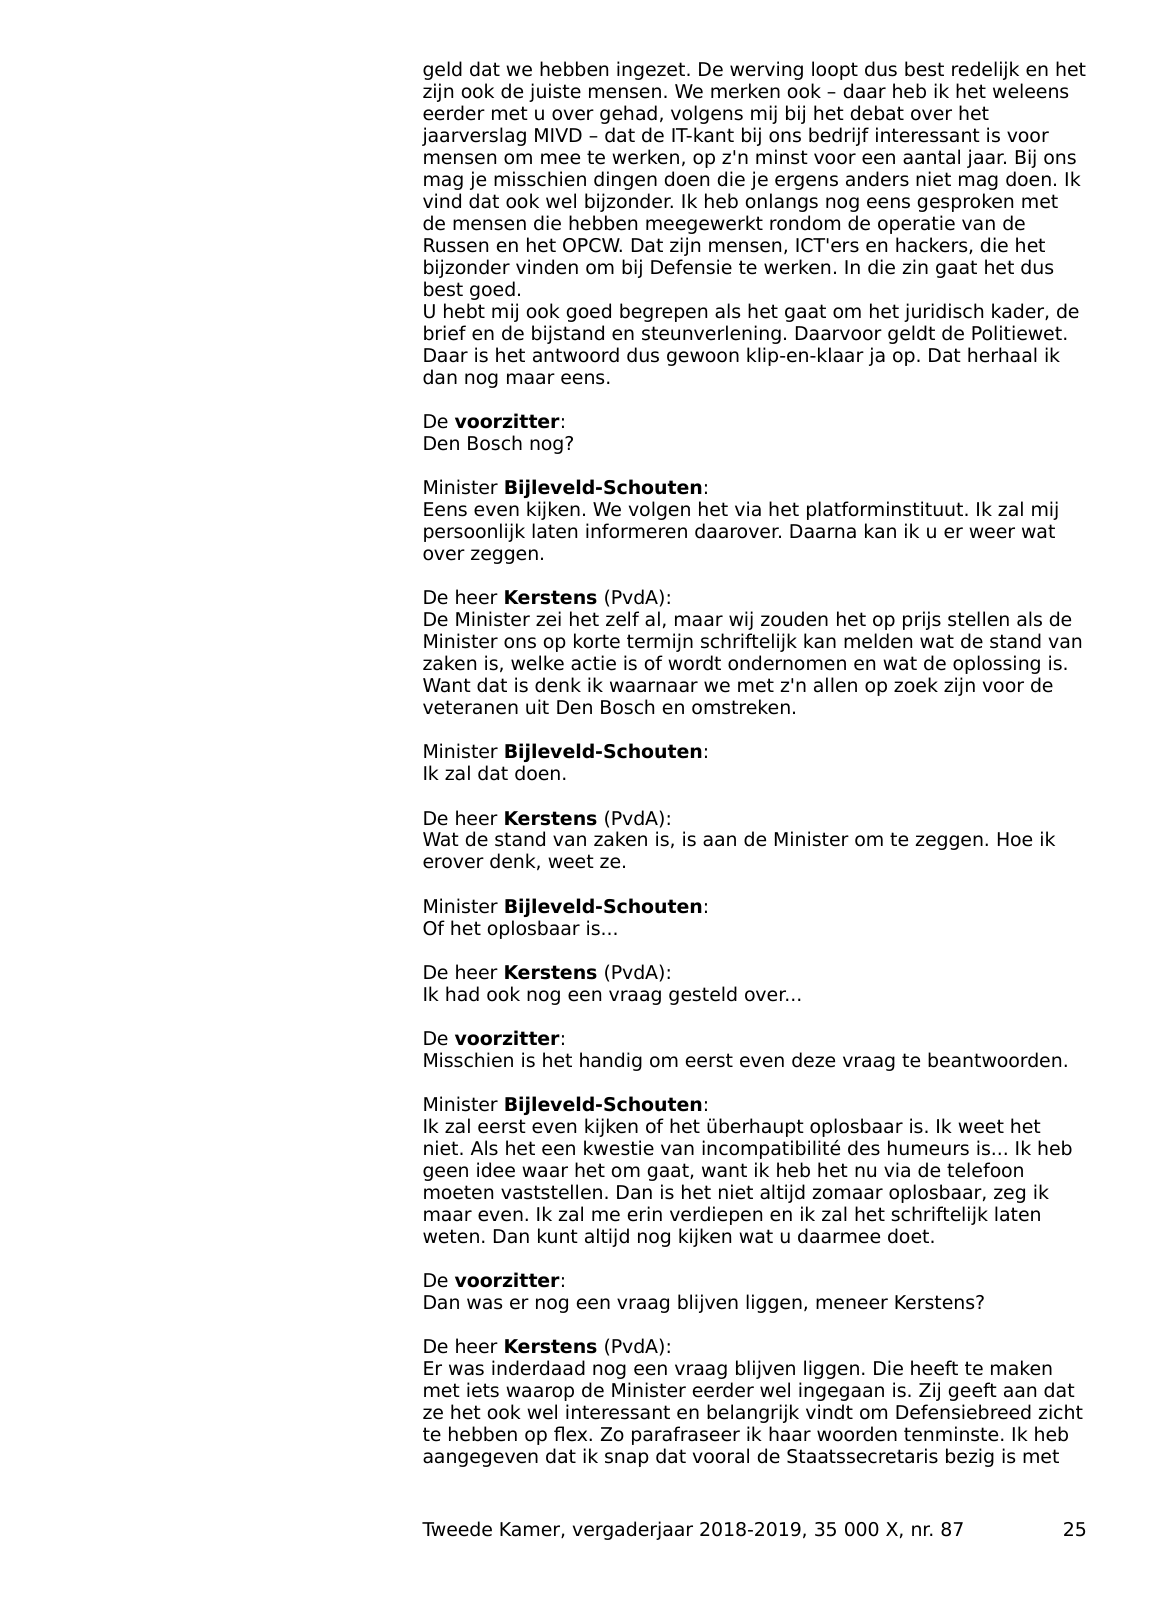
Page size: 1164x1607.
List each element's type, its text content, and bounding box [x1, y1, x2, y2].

text De voorzitter: [422, 1028, 1087, 1050]
text Den Bosch nog? [422, 433, 1087, 455]
text De voorzitter: [422, 1270, 1087, 1292]
text Minister Bijleveld-Schouten: [422, 741, 1087, 763]
text Of het oplosbaar is... [422, 917, 1087, 939]
text Ik had ook nog een vraag gesteld over... [422, 984, 1087, 1006]
text De voorzitter: [422, 411, 1087, 433]
text Minister Bijleveld-Schouten: [422, 1094, 1087, 1116]
text Eens even kijken. We volgen het via het platforminstituut. Ik zal mij persoonlijk laten informeren daarover. Daarna kan ik u er weer wat over zeggen. [422, 499, 1087, 565]
text Ik zal dat doen. [422, 763, 1087, 785]
text Minister Bijleveld-Schouten: [422, 477, 1087, 499]
text De heer Kerstens (PvdA): [422, 807, 1087, 829]
text De Minister zei het zelf al, maar wij zouden het op prijs stellen als de Minister ons op korte termijn schriftelijk kan melden wat de stand van zaken is, welke actie is of wordt ondernomen en wat de oplossing is. Want dat is denk ik waarnaar we met z'n allen op zoek zijn voor de veteranen uit Den Bosch en omstreken. [422, 609, 1087, 719]
text De heer Kerstens (PvdA): [422, 962, 1087, 984]
text De heer Kerstens (PvdA): [422, 1336, 1087, 1358]
text Minister Bijleveld-Schouten: [422, 896, 1087, 917]
text U hebt mij ook goed begrepen als het gaat om het juridisch kader, de brief en de bijstand en steunverlening. Daarvoor geldt de Politiewet. Daar is het antwoord dus gewoon klip-en-klaar ja op. Dat herhaal ik dan nog maar eens. [422, 301, 1087, 389]
text Ik zal eerst even kijken of het überhaupt oplosbaar is. Ik weet het niet. Als het een kwestie van incompatibilité des humeurs is... Ik heb geen idee waar het om gaat, want ik heb het nu via de telefoon moeten vaststellen. Dan is het niet altijd zomaar oplosbaar, zeg ik maar even. Ik zal me erin verdiepen en ik zal het schriftelijk laten weten. Dan kunt altijd nog kijken wat u daarmee doet. [422, 1116, 1087, 1248]
text De heer Kerstens (PvdA): [422, 587, 1087, 609]
text Misschien is het handig om eerst even deze vraag te beantwoorden. [422, 1050, 1087, 1072]
text Dan was er nog een vraag blijven liggen, meneer Kerstens? [422, 1292, 1087, 1314]
text Wat de stand van zaken is, is aan de Minister om te zeggen. Hoe ik erover denk, weet ze. [422, 829, 1087, 873]
text geld dat we hebben ingezet. De werving loopt dus best redelijk en het zijn ook de juiste mensen. We merken ook – daar heb ik het weleens eerder met u over gehad, volgens mij bij het debat over het jaarverslag MIVD – dat de IT-kant bij ons bedrijf interessant is voor mensen om mee te werken, op z'n minst voor een aantal jaar. Bij ons mag je misschien dingen doen die je ergens anders niet mag doen. Ik vind dat ook wel bijzonder. Ik heb onlangs nog eens gesproken met de mensen die hebben meegewerkt rondom de operatie van de Russen en het OPCW. Dat zijn mensen, ICT'ers en hackers, die het bijzonder vinden om bij Defensie te werken. In die zin gaat het dus best goed. [422, 59, 1087, 301]
text Er was inderdaad nog een vraag blijven liggen. Die heeft te maken met iets waarop de Minister eerder wel ingegaan is. Zij geeft aan dat ze het ook wel interessant en belangrijk vindt om Defensiebreed zicht te hebben op flex. Zo parafraseer ik haar woorden tenminste. Ik heb aangegeven dat ik snap dat vooral de Staatssecretaris bezig is met [422, 1358, 1087, 1468]
